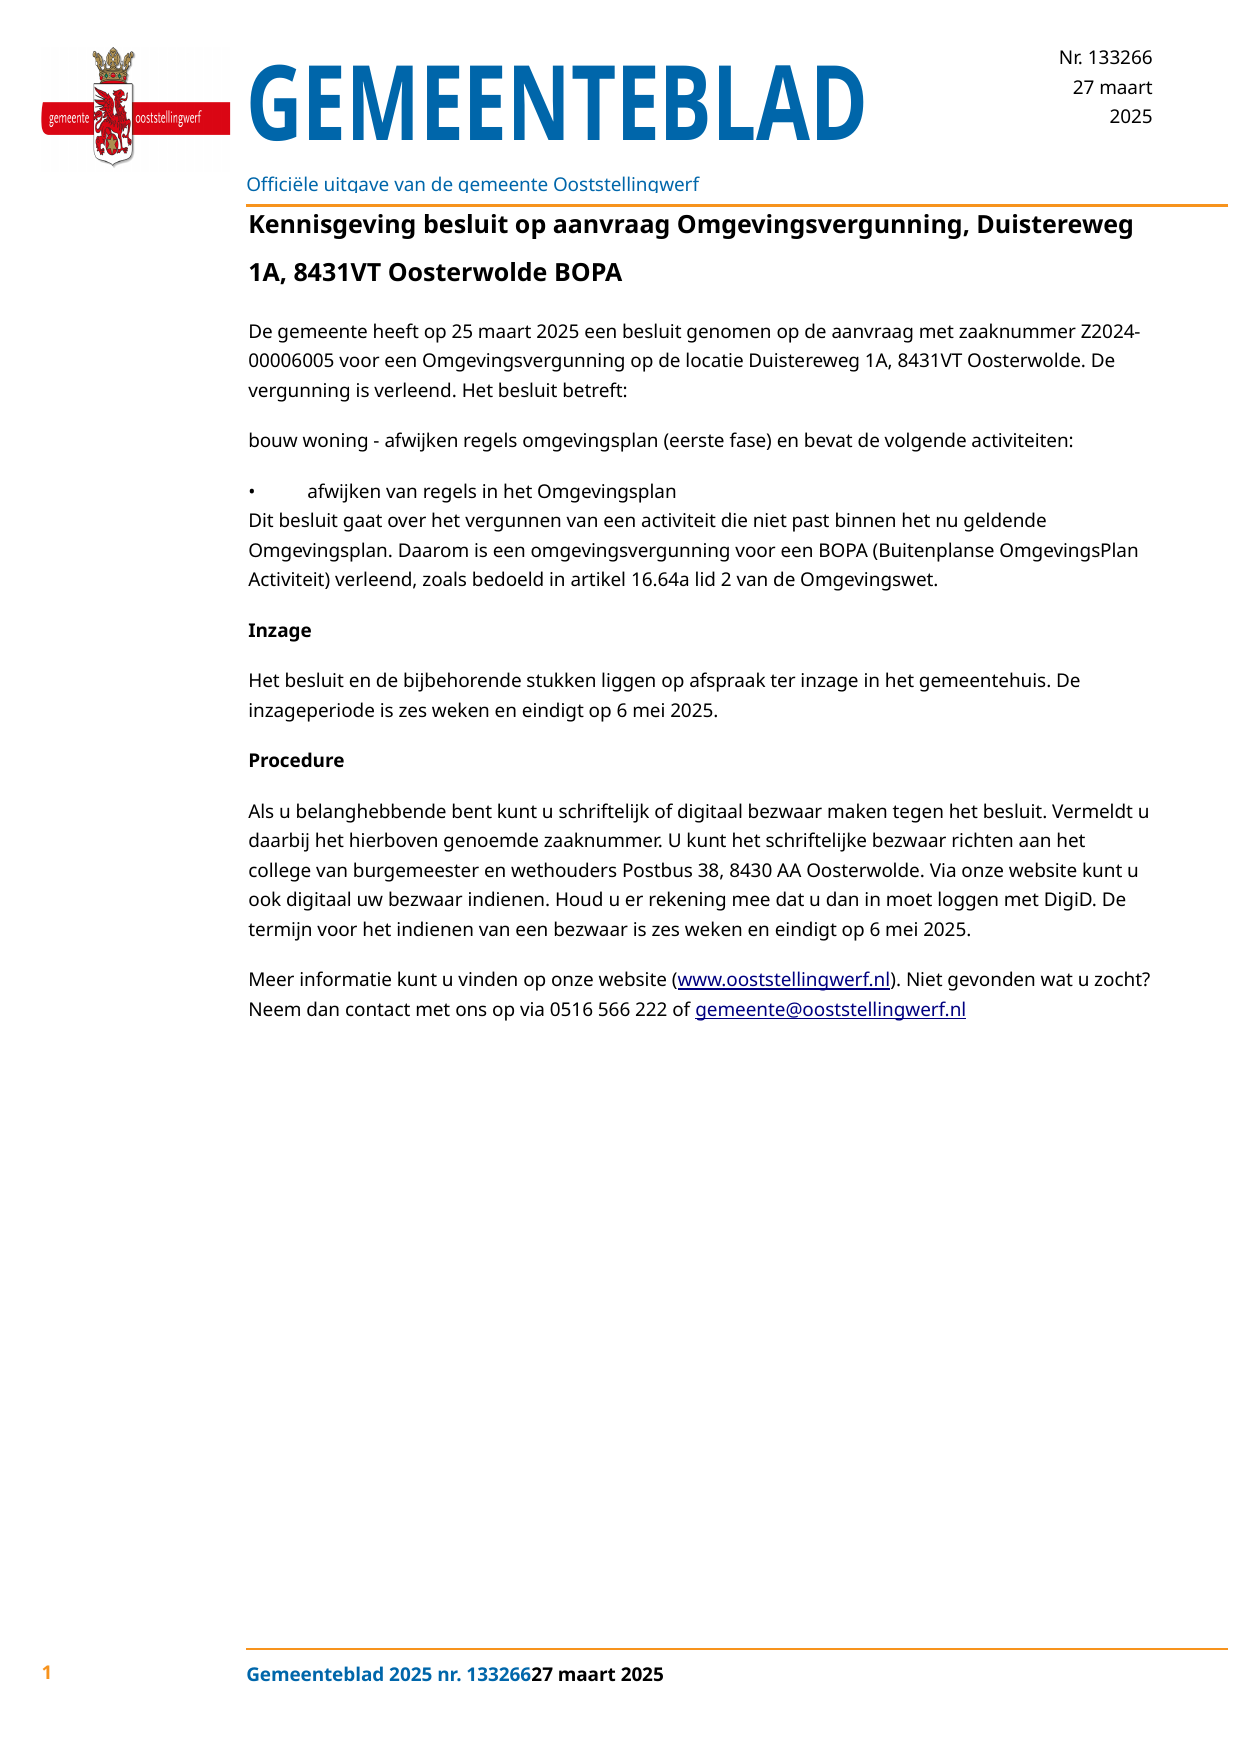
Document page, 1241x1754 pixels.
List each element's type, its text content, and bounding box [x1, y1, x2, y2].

text Dit besluit gaat over het vergunnen van een activiteit die niet past binnen het nu geldende Omgevingsplan. Daarom is een omgevingsvergunning voor een BOPA (Buitenplanse OmgevingsPlan Activiteit) verleend, zoals bedoeld in artikel 16.64a lid 2 van de Omgevingswet. [248, 507, 1152, 592]
text Het besluit en de bijbehorende stukken liggen op afspraak ter inzage in het gemeentehuis. De inzageperiode is zes weken en eindigt op 6 mei 2025. [248, 667, 1152, 723]
text Kennisgeving besluit op aanvraag Omgevingsvergunning, Duistereweg 1A, 8431VT Oosterwolde BOPA [248, 207, 1152, 288]
text Meer informatie kunt u vinden op onze website (www.ooststellingwerf.nl). Niet gevonden wat u zocht? Neem dan contact met ons op via 0516 566 222 of gemeente@ooststellingwerf.nl [248, 967, 1152, 1022]
text bouw woning - afwijken regels omgevingsplan (eerste fase) en bevat de volgende activiteiten: [248, 427, 1152, 453]
text De gemeente heeft op 25 maart 2025 een besluit genomen op de aanvraag met zaaknummer Z2024-00006005 voor een Omgevingsvergunning op de locatie Duistereweg 1A, 8431VT Oosterwolde. De vergunning is verleend. Het besluit betreft: [248, 318, 1152, 403]
text Als u belanghebbende bent kunt u schriftelijk of digitaal bezwaar maken tegen het besluit. Vermeldt u daarbij het hierboven genoemde zaaknummer. U kunt het schriftelijke bezwaar richten aan het college van burgemeester en wethouders Postbus 38, 8430 AA Oosterwolde. Via onze website kunt u ook digitaal uw bezwaar indienen. Houd u er rekening mee dat u dan in moet loggen met DigiD. De termijn voor het indienen van een bezwaar is zes weken en eindigt op 6 mei 2025. [248, 798, 1152, 942]
text Inzage [248, 617, 1152, 643]
list afwijken van regels in het Omgevingsplan [248, 478, 1152, 504]
text Procedure [248, 747, 1152, 773]
picture [41, 47, 231, 172]
